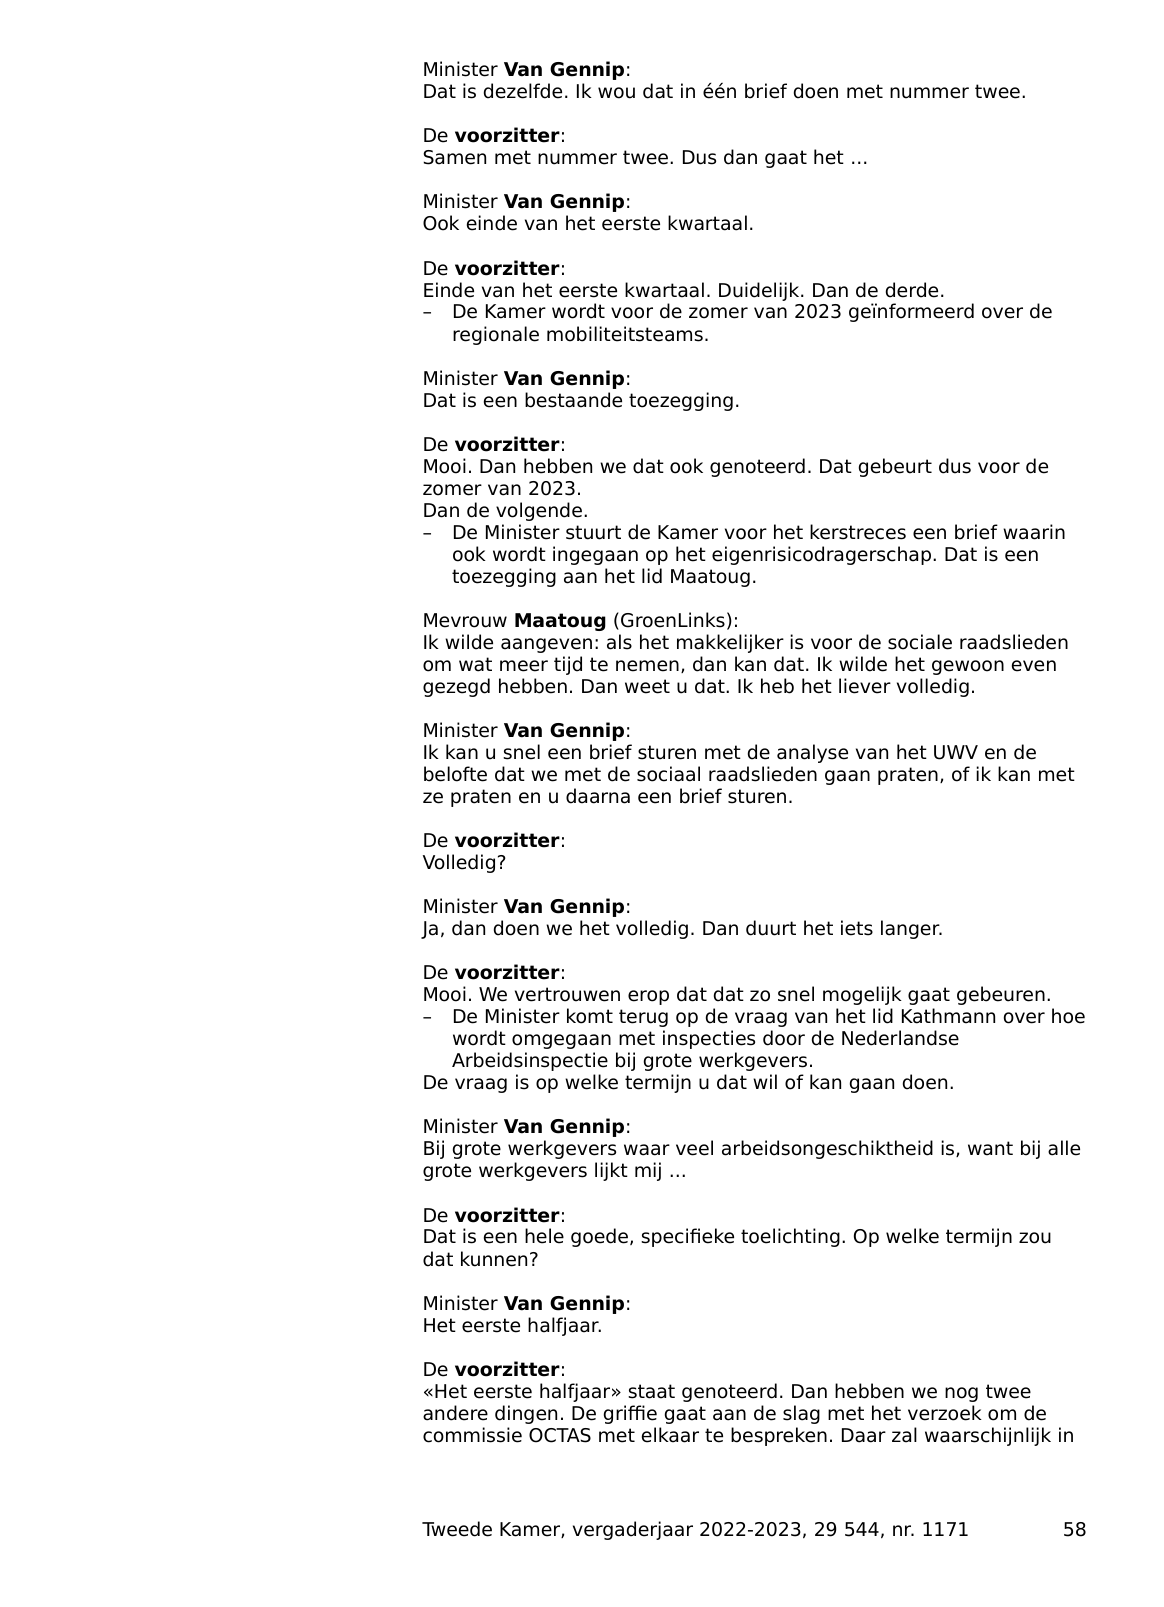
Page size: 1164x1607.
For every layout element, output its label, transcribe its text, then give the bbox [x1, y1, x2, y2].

text – De Minister komt terug op de vraag van het lid Kathmann over hoe wordt omgegaan met inspecties door de Nederlandse Arbeidsinspectie bij grote werkgevers. [422, 1006, 1087, 1072]
text De vraag is op welke termijn u dat wil of kan gaan doen. [422, 1072, 1087, 1094]
text Ik wilde aangeven: als het makkelijker is voor de sociale raadslieden om wat meer tijd te nemen, dan kan dat. Ik wilde het gewoon even gezegd hebben. Dan weet u dat. Ik heb het liever volledig. [422, 632, 1087, 698]
text Minister Van Gennip: [422, 896, 1087, 918]
text Het eerste halfjaar. [422, 1314, 1087, 1337]
text «Het eerste halfjaar» staat genoteerd. Dan hebben we nog twee andere dingen. De griffie gaat aan de slag met het verzoek om de commissie OCTAS met elkaar te bespreken. Daar zal waarschijnlijk in [422, 1381, 1087, 1447]
text Mooi. Dan hebben we dat ook genoteerd. Dat gebeurt dus voor de zomer van 2023. [422, 456, 1087, 500]
text Ook einde van het eerste kwartaal. [422, 213, 1087, 235]
text Samen met nummer twee. Dus dan gaat het ... [422, 147, 1087, 169]
text Ja, dan doen we het volledig. Dan duurt het iets langer. [422, 918, 1087, 940]
text De voorzitter: [422, 1204, 1087, 1226]
text Ik kan u snel een brief sturen met de analyse van het UWV en de belofte dat we met de sociaal raadslieden gaan praten, of ik kan met ze praten en u daarna een brief sturen. [422, 742, 1087, 808]
text Dat is een hele goede, specifieke toelichting. Op welke termijn zou dat kunnen? [422, 1226, 1087, 1270]
text – De Minister stuurt de Kamer voor het kerstreces een brief waarin ook wordt ingegaan op het eigenrisicodragerschap. Dat is een toezegging aan het lid Maatoug. [422, 522, 1087, 588]
text Mooi. We vertrouwen erop dat dat zo snel mogelijk gaat gebeuren. [422, 984, 1087, 1006]
text Minister Van Gennip: [422, 368, 1087, 389]
text Volledig? [422, 852, 1087, 874]
text Minister Van Gennip: [422, 1116, 1087, 1138]
text De voorzitter: [422, 125, 1087, 147]
text Mevrouw Maatoug (GroenLinks): [422, 610, 1087, 632]
text De voorzitter: [422, 830, 1087, 852]
text De voorzitter: [422, 434, 1087, 456]
text Dan de volgende. [422, 500, 1087, 522]
text De voorzitter: [422, 962, 1087, 984]
text Einde van het eerste kwartaal. Duidelijk. Dan de derde. [422, 279, 1087, 301]
text Dat is een bestaande toezegging. [422, 389, 1087, 412]
text Dat is dezelfde. Ik wou dat in één brief doen met nummer twee. [422, 81, 1087, 103]
text Minister Van Gennip: [422, 59, 1087, 81]
text Minister Van Gennip: [422, 720, 1087, 742]
text Minister Van Gennip: [422, 191, 1087, 213]
text Bij grote werkgevers waar veel arbeidsongeschiktheid is, want bij alle grote werkgevers lijkt mij ... [422, 1138, 1087, 1182]
text De voorzitter: [422, 257, 1087, 279]
text Minister Van Gennip: [422, 1293, 1087, 1314]
text – De Kamer wordt voor de zomer van 2023 geïnformeerd over de regionale mobiliteitsteams. [422, 301, 1087, 345]
text De voorzitter: [422, 1359, 1087, 1381]
